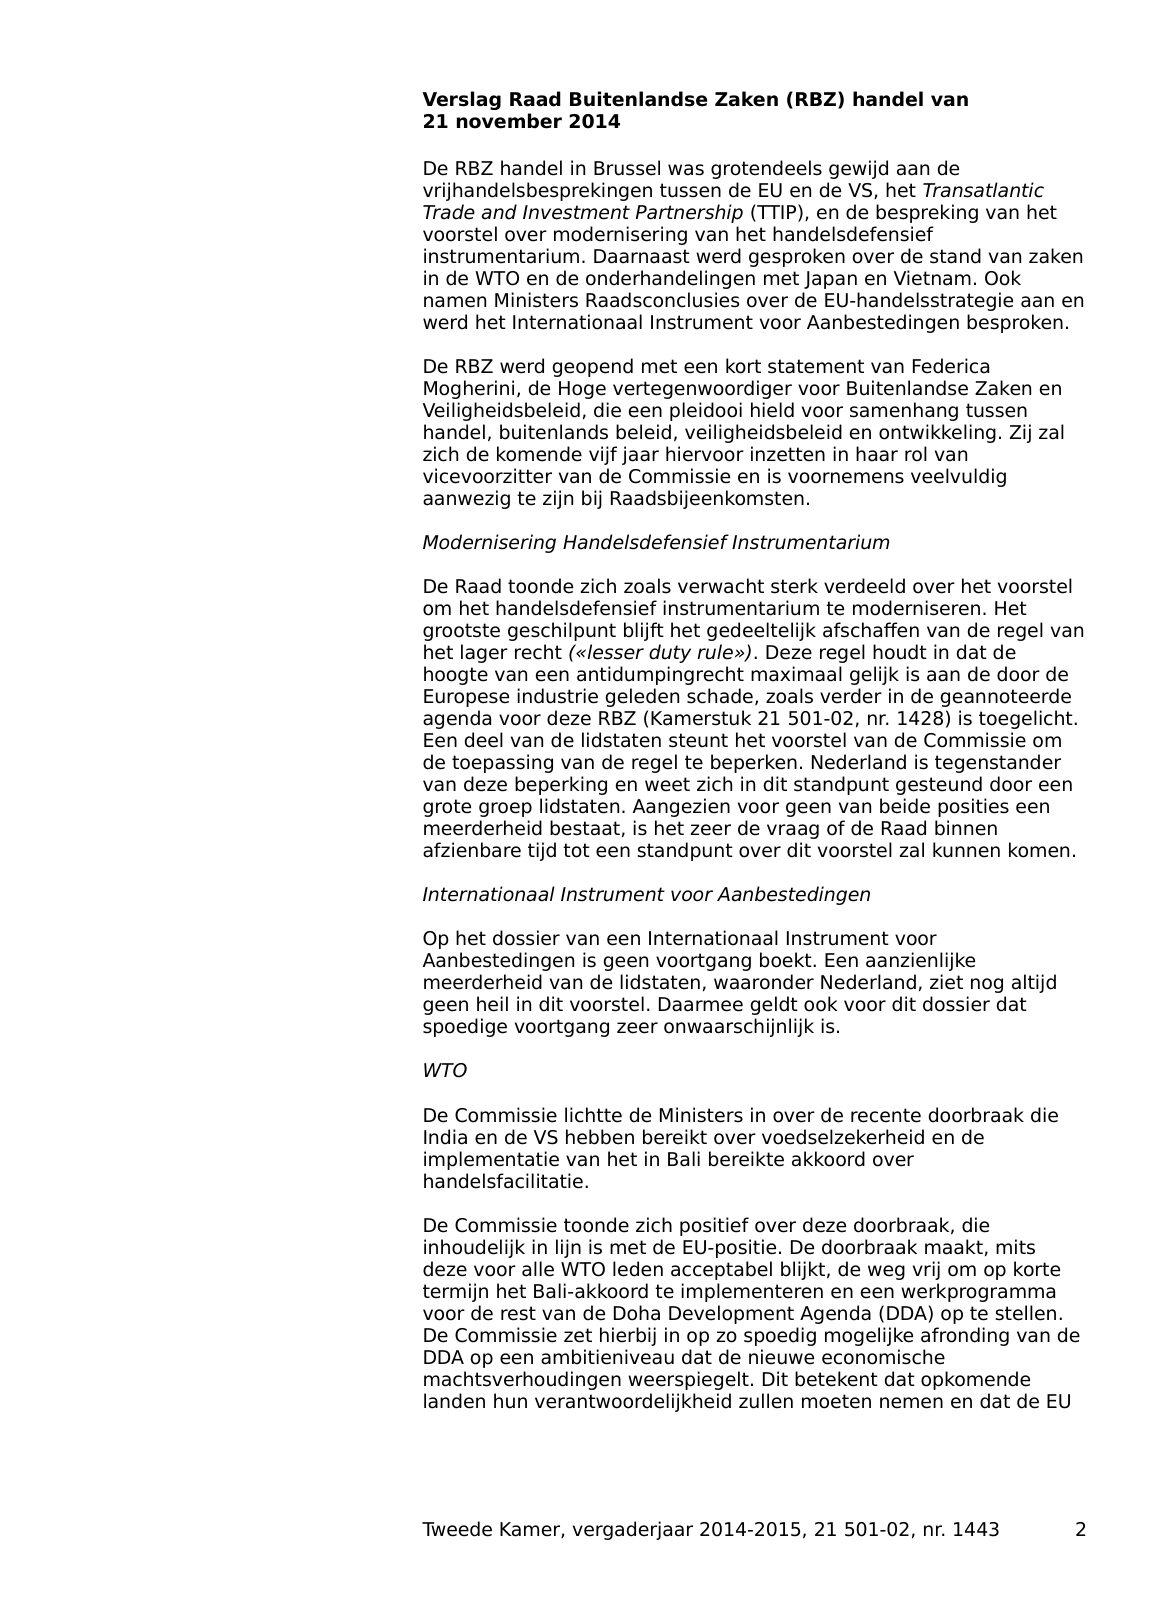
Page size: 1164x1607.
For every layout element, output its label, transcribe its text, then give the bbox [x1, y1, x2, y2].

subtitle Verslag Raad Buitenlandse Zaken (RBZ) handel van 21 november 2014 [422, 89, 1087, 133]
subtitle Modernisering Handelsdefensief Instrumentarium [422, 532, 1087, 554]
text De RBZ handel in Brussel was grotendeels gewijd aan de vrijhandelsbesprekingen tussen de EU en de VS, het Transatlantic Trade and Investment Partnership (TTIP), en de bespreking van het voorstel over modernisering van het handelsdefensief instrumentarium. Daarnaast werd gesproken over de stand van zaken in de WTO en de onderhandelingen met Japan en Vietnam. Ook namen Ministers Raadsconclusies over de EU-handelsstrategie aan en werd het Internationaal Instrument voor Aanbestedingen besproken. [422, 158, 1087, 334]
subtitle WTO [422, 1060, 1087, 1082]
text De RBZ werd geopend met een kort statement van Federica Mogherini, de Hoge vertegenwoordiger voor Buitenlandse Zaken en Veiligheidsbeleid, die een pleidooi hield voor samenhang tussen handel, buitenlands beleid, veiligheidsbeleid en ontwikkeling. Zij zal zich de komende vijf jaar hiervoor inzetten in haar rol van vicevoorzitter van de Commissie en is voornemens veelvuldig aanwezig te zijn bij Raadsbijeenkomsten. [422, 356, 1087, 510]
text De Commissie lichtte de Ministers in over de recente doorbraak die India en de VS hebben bereikt over voedselzekerheid en de implementatie van het in Bali bereikte akkoord over handelsfacilitatie. [422, 1104, 1087, 1192]
text Op het dossier van een Internationaal Instrument voor Aanbestedingen is geen voortgang boekt. Een aanzienlijke meerderheid van de lidstaten, waaronder Nederland, ziet nog altijd geen heil in dit voorstel. Daarmee geldt ook voor dit dossier dat spoedige voortgang zeer onwaarschijnlijk is. [422, 928, 1087, 1038]
subtitle Internationaal Instrument voor Aanbestedingen [422, 884, 1087, 906]
text De Raad toonde zich zoals verwacht sterk verdeeld over het voorstel om het handelsdefensief instrumentarium te moderniseren. Het grootste geschilpunt blijft het gedeeltelijk afschaffen van de regel van het lager recht («lesser duty rule»). Deze regel houdt in dat de hoogte van een antidumpingrecht maximaal gelijk is aan de door de Europese industrie geleden schade, zoals verder in de geannoteerde agenda voor deze RBZ (Kamerstuk 21 501-02, nr. 1428) is toegelicht. Een deel van de lidstaten steunt het voorstel van de Commissie om de toepassing van de regel te beperken. Nederland is tegenstander van deze beperking en weet zich in dit standpunt gesteund door een grote groep lidstaten. Aangezien voor geen van beide posities een meerderheid bestaat, is het zeer de vraag of de Raad binnen afzienbare tijd tot een standpunt over dit voorstel zal kunnen komen. [422, 576, 1087, 862]
text De Commissie toonde zich positief over deze doorbraak, die inhoudelijk in lijn is met de EU-positie. De doorbraak maakt, mits deze voor alle WTO leden acceptabel blijkt, de weg vrij om op korte termijn het Bali-akkoord te implementeren en een werkprogramma voor de rest van de Doha Development Agenda (DDA) op te stellen. De Commissie zet hierbij in op zo spoedig mogelijke afronding van de DDA op een ambitieniveau dat de nieuwe economische machtsverhoudingen weerspiegelt. Dit betekent dat opkomende landen hun verantwoordelijkheid zullen moeten nemen en dat de EU [422, 1215, 1087, 1412]
